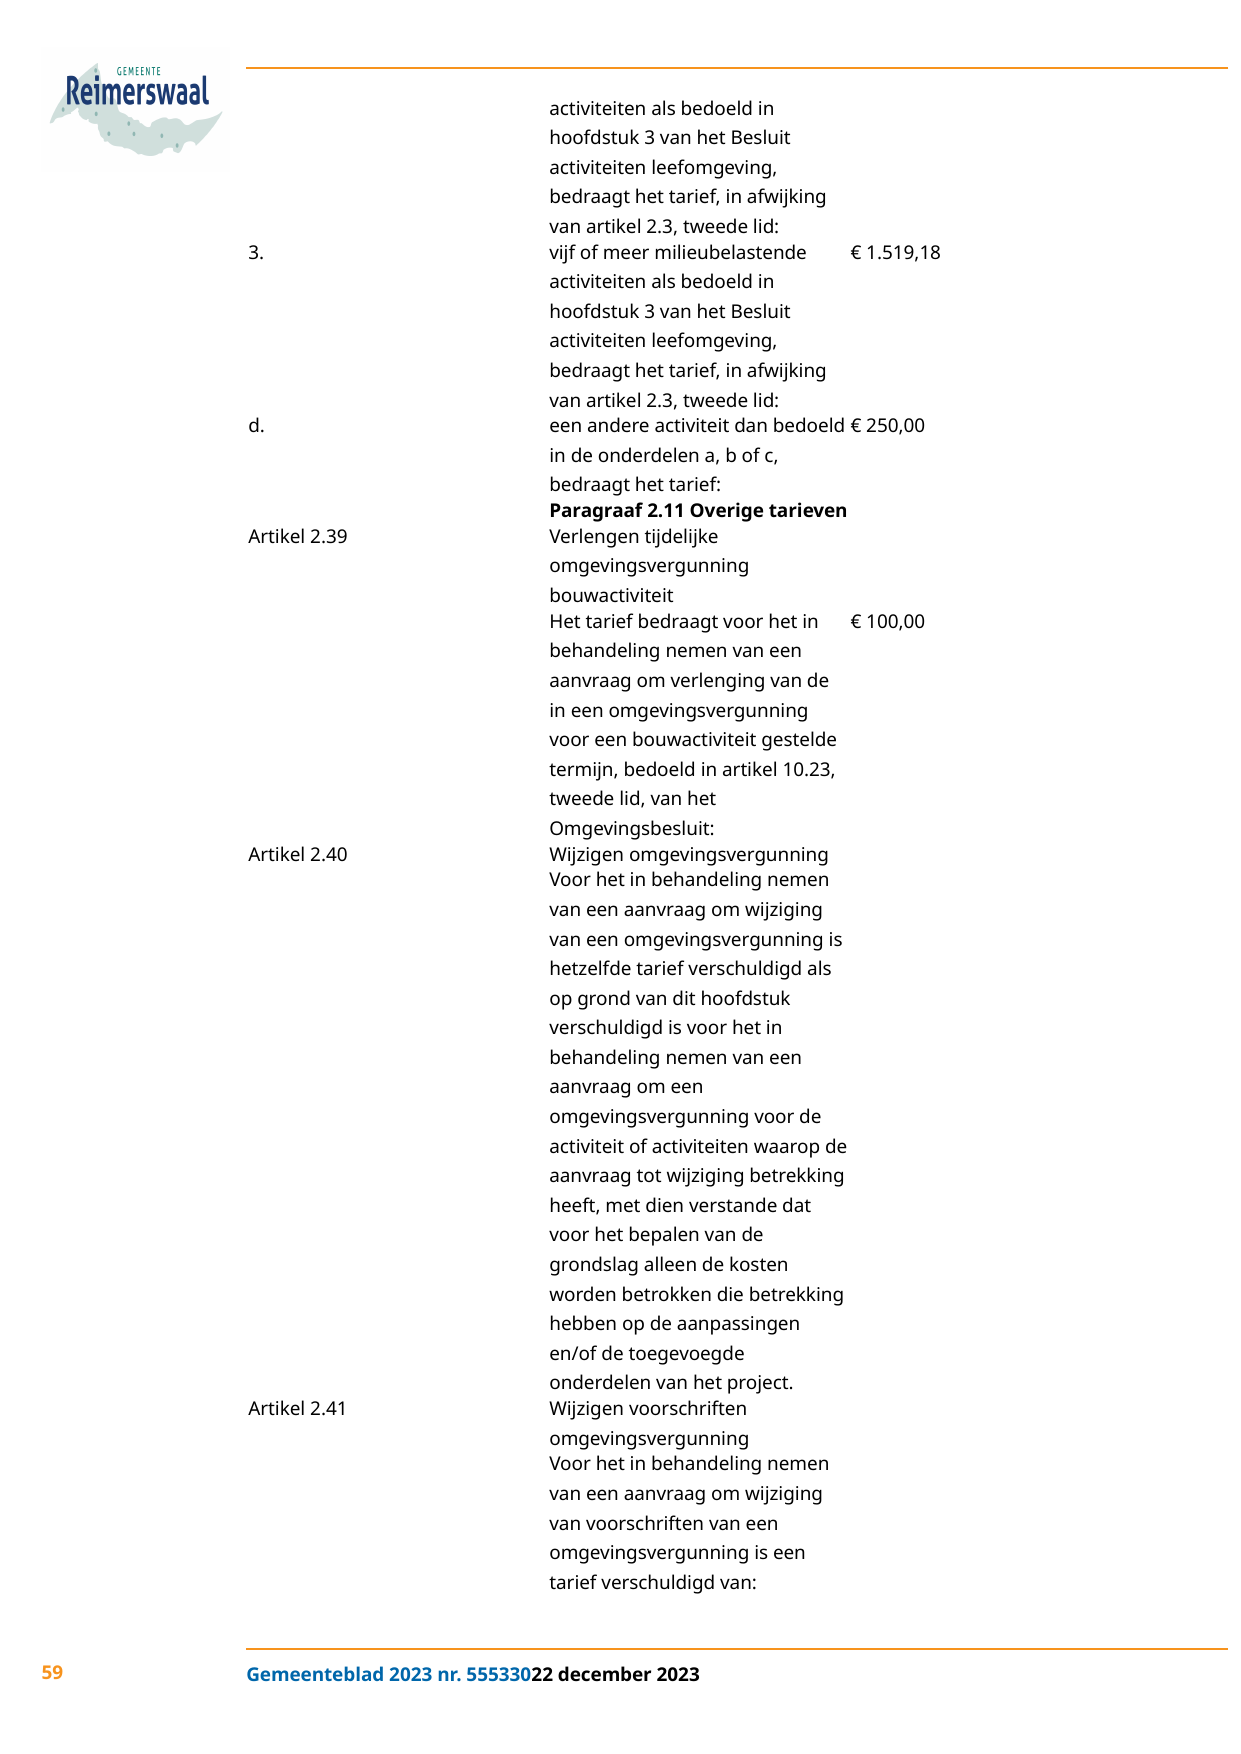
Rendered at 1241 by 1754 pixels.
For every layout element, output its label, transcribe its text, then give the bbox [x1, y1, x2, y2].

table_cell Voor het in behandeling nemen van een aanvraag om wijziging van voorschriften van een omgevingsvergunning is een tarief verschuldigd van: [549, 1451, 850, 1594]
table_cell 3. [248, 239, 549, 412]
table_cell € 1.519,18 [850, 239, 1152, 412]
table_cell [850, 1451, 1152, 1594]
table_cell [850, 867, 1152, 1395]
table_cell een andere activiteit dan bedoeld in de onderdelen a, b of c, bedraagt het tarief: [549, 413, 850, 497]
table_cell [248, 867, 549, 1395]
table_cell [248, 498, 549, 523]
table_cell [248, 1451, 549, 1594]
table_cell Het tarief bedraagt voor het in behandeling nemen van een aanvraag om verlenging van de in een omgevingsvergunning voor een bouwactiviteit gestelde termijn, bedoeld in artikel 10.23, tweede lid, van het Omgevingsbesluit: [549, 608, 850, 841]
table_cell d. [248, 413, 549, 497]
table_cell Paragraaf 2.11 Overige tarieven [549, 498, 850, 523]
table_cell Voor het in behandeling nemen van een aanvraag om wijziging van een omgevingsvergunning is hetzelfde tarief verschuldigd als op grond van dit hoofdstuk verschuldigd is voor het in behandeling nemen van een aanvraag om een omgevingsvergunning voor de activiteit of activiteiten waarop de aanvraag tot wijziging betrekking heeft, met dien verstande dat voor het bepalen van de grondslag alleen de kosten worden betrokken die betrekking hebben op de aanpassingen en/of de toegevoegde onderdelen van het project. [549, 867, 850, 1395]
table_cell [850, 95, 1152, 239]
table_cell [850, 1395, 1152, 1451]
table_cell vijf of meer milieubelastende activiteiten als bedoeld in hoofdstuk 3 van het Besluit activiteiten leefomgeving, bedraagt het tarief, in afwijking van artikel 2.3, tweede lid: [549, 239, 850, 412]
table_cell Artikel 2.41 [248, 1395, 549, 1451]
table_cell € 250,00 [850, 413, 1152, 497]
table_cell Artikel 2.40 [248, 841, 549, 867]
table_cell [248, 608, 549, 841]
table_cell [850, 841, 1152, 867]
table_cell activiteiten als bedoeld in hoofdstuk 3 van het Besluit activiteiten leefomgeving, bedraagt het tarief, in afwijking van artikel 2.3, tweede lid: [549, 95, 850, 239]
table_cell Wijzigen omgevingsvergunning [549, 841, 850, 867]
picture [41, 47, 231, 172]
table_cell Wijzigen voorschriften omgevingsvergunning [549, 1395, 850, 1451]
table_cell Artikel 2.39 [248, 523, 549, 608]
table_cell [248, 95, 549, 239]
table_cell Verlengen tijdelijke omgevingsvergunning bouwactiviteit [549, 523, 850, 608]
table_cell € 100,00 [850, 608, 1152, 841]
table_cell [850, 498, 1152, 523]
table_cell [850, 523, 1152, 608]
